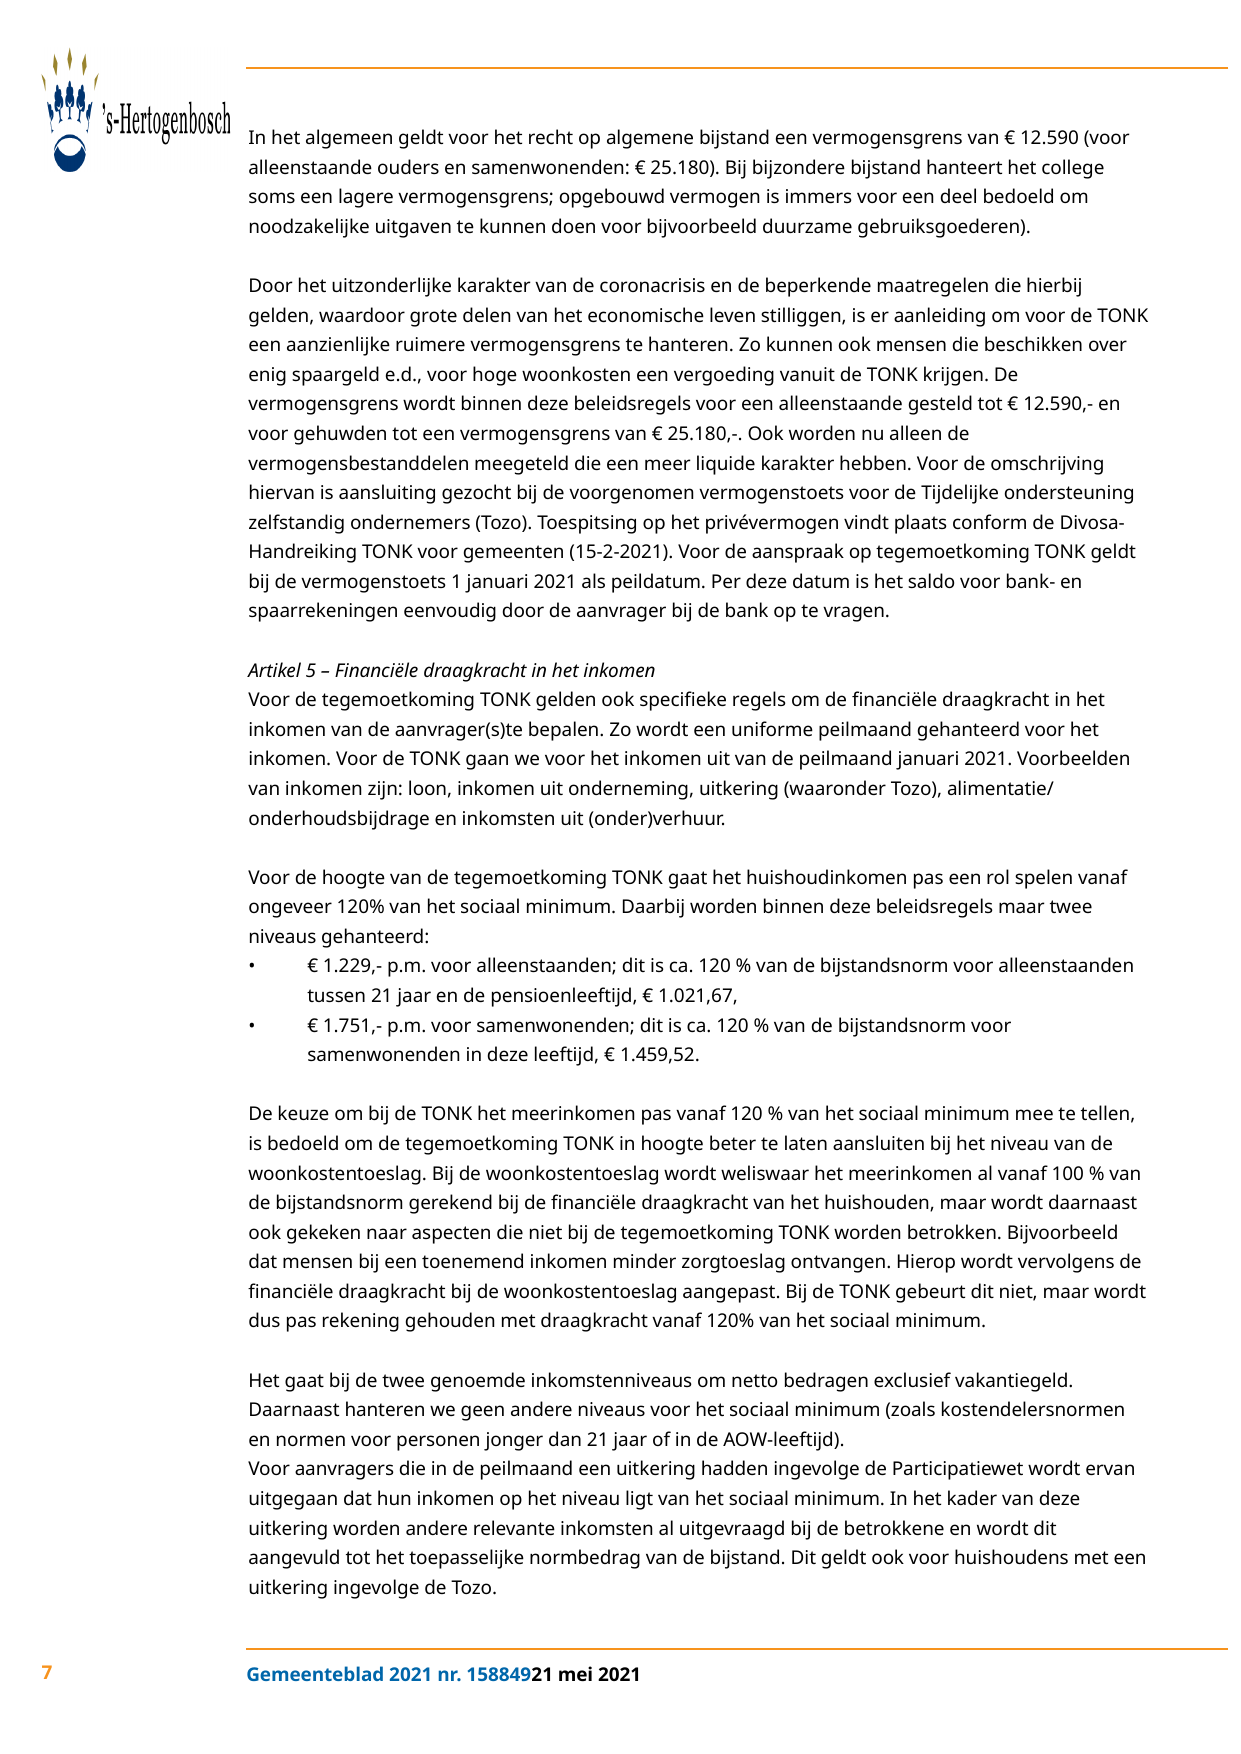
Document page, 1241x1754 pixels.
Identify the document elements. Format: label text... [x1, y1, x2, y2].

text Voor de hoogte van de tegemoetkoming TONK gaat het huishoudinkomen pas een rol spelen vanaf ongeveer 120% van het sociaal minimum. Daarbij worden binnen deze beleidsregels maar twee niveaus gehanteerd: [248, 864, 1152, 949]
text Voor aanvragers die in de peilmaand een uitkering hadden ingevolge de Participatiewet wordt ervan uitgegaan dat hun inkomen op het niveau ligt van het sociaal minimum. In het kader van deze uitkering worden andere relevante inkomsten al uitgevraagd bij de betrokkene en wordt dit aangevuld tot het toepasselijke normbedrag van de bijstand. Dit geldt ook voor huishoudens met een uitkering ingevolge de Tozo. [248, 1456, 1152, 1600]
text Voor de tegemoetkoming TONK gelden ook specifieke regels om de financiële draagkracht in het inkomen van de aanvrager(s)te bepalen. Zo wordt een uniforme peilmaand gehanteerd voor het inkomen. Voor de TONK gaan we voor het inkomen uit van de peilmaand januari 2021. Voorbeelden van inkomen zijn: loon, inkomen uit onderneming, uitkering (waaronder Tozo), alimentatie/ onderhoudsbijdrage en inkomsten uit (onder)verhuur. [248, 686, 1152, 831]
text In het algemeen geldt voor het recht op algemene bijstand een vermogensgrens van € 12.590 (voor alleenstaande ouders en samenwonenden: € 25.180). Bij bijzondere bijstand hanteert het college soms een lagere vermogensgrens; opgebouwd vermogen is immers voor een deel bedoeld om noodzakelijke uitgaven te kunnen doen voor bijvoorbeeld duurzame gebruiksgoederen). [248, 124, 1152, 239]
text Artikel 5 – Financiële draagkracht in het inkomen [248, 657, 1152, 683]
list € 1.751,- p.m. voor samenwonenden; dit is ca. 120 % van de bijstandsnorm voor samenwonenden in deze leeftijd, € 1.459,52. [248, 1012, 1152, 1067]
text Het gaat bij de twee genoemde inkomstenniveaus om netto bedragen exclusief vakantiegeld. Daarnaast hanteren we geen andere niveaus voor het sociaal minimum (zoals kostendelersnormen en normen voor personen jonger dan 21 jaar of in de AOW-leeftijd). [248, 1367, 1152, 1452]
list € 1.229,- p.m. voor alleenstaanden; dit is ca. 120 % van de bijstandsnorm voor alleenstaanden tussen 21 jaar en de pensioenleeftijd, € 1.021,67, [248, 953, 1152, 1008]
text De keuze om bij de TONK het meerinkomen pas vanaf 120 % van het sociaal minimum mee te tellen, is bedoeld om de tegemoetkoming TONK in hoogte beter te laten aansluiten bij het niveau van de woonkostentoeslag. Bij de woonkostentoeslag wordt weliswaar het meerinkomen al vanaf 100 % van de bijstandsnorm gerekend bij de financiële draagkracht van het huishouden, maar wordt daarnaast ook gekeken naar aspecten die niet bij de tegemoetkoming TONK worden betrokken. Bijvoorbeeld dat mensen bij een toenemend inkomen minder zorgtoeslag ontvangen. Hierop wordt vervolgens de financiële draagkracht bij de woonkostentoeslag aangepast. Bij de TONK gebeurt dit niet, maar wordt dus pas rekening gehouden met draagkracht vanaf 120% van het sociaal minimum. [248, 1101, 1152, 1333]
picture [41, 47, 231, 172]
text Door het uitzonderlijke karakter van de coronacrisis en de beperkende maatregelen die hierbij gelden, waardoor grote delen van het economische leven stilliggen, is er aanleiding om voor de TONK een aanzienlijke ruimere vermogensgrens te hanteren. Zo kunnen ook mensen die beschikken over enig spaargeld e.d., voor hoge woonkosten een vergoeding vanuit de TONK krijgen. De vermogensgrens wordt binnen deze beleidsregels voor een alleenstaande gesteld tot € 12.590,- en voor gehuwden tot een vermogensgrens van € 25.180,-. Ook worden nu alleen de vermogensbestanddelen meegeteld die een meer liquide karakter hebben. Voor de omschrijving hiervan is aansluiting gezocht bij de voorgenomen vermogenstoets voor de Tijdelijke ondersteuning zelfstandig ondernemers (Tozo). Toespitsing op het privévermogen vindt plaats conform de Divosa-Handreiking TONK voor gemeenten (15-2-2021). Voor de aanspraak op tegemoetkoming TONK geldt bij de vermogenstoets 1 januari 2021 als peildatum. Per deze datum is het saldo voor bank- en spaarrekeningen eenvoudig door de aanvrager bij de bank op te vragen. [248, 272, 1152, 623]
